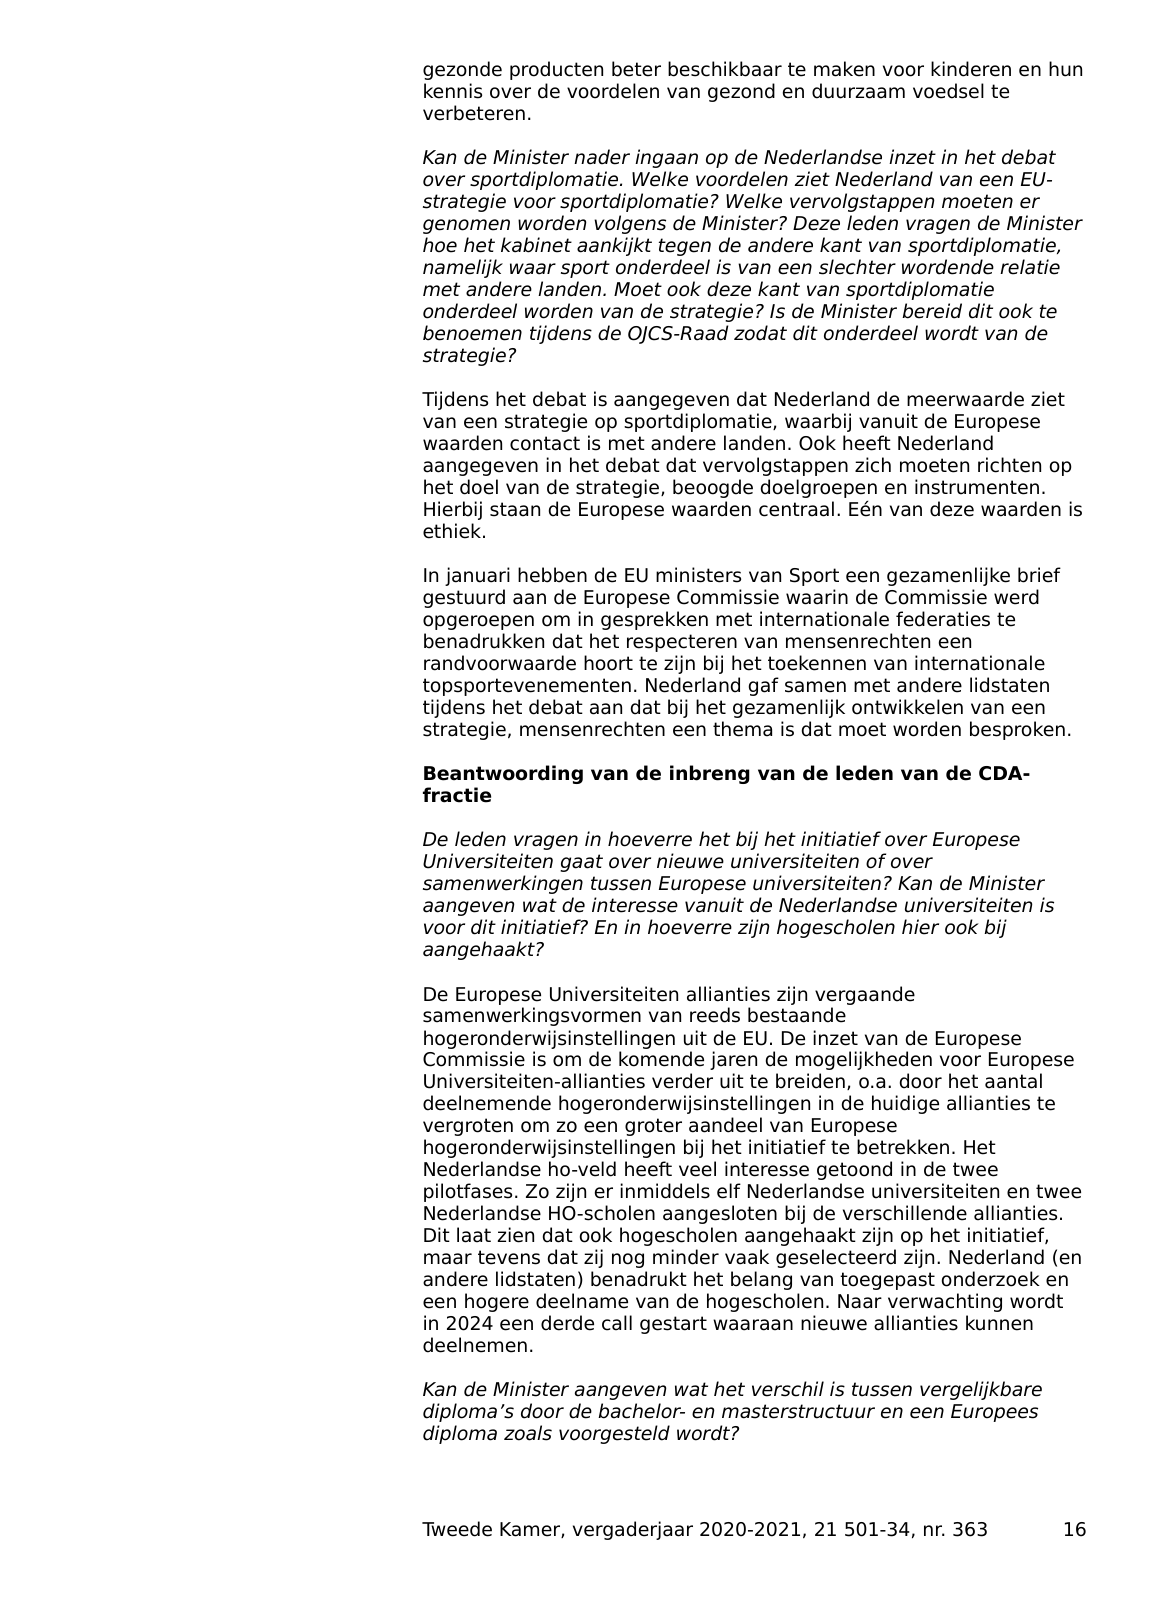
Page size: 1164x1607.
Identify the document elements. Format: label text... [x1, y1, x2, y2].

text In januari hebben de EU ministers van Sport een gezamenlijke brief gestuurd aan de Europese Commissie waarin de Commissie werd opgeroepen om in gesprekken met internationale federaties te benadrukken dat het respecteren van mensenrechten een randvoorwaarde hoort te zijn bij het toekennen van internationale topsportevenementen. Nederland gaf samen met andere lidstaten tijdens het debat aan dat bij het gezamenlijk ontwikkelen van een strategie, mensenrechten een thema is dat moet worden besproken. [422, 565, 1087, 741]
subtitle Beantwoording van de inbreng van de leden van de CDA-fractie [422, 763, 1087, 807]
text De leden vragen in hoeverre het bij het initiatief over Europese Universiteiten gaat over nieuwe universiteiten of over samenwerkingen tussen Europese universiteiten? Kan de Minister aangeven wat de interesse vanuit de Nederlandse universiteiten is voor dit initiatief? En in hoeverre zijn hogescholen hier ook bij aangehaakt? [422, 829, 1087, 961]
text Kan de Minister nader ingaan op de Nederlandse inzet in het debat over sportdiplomatie. Welke voordelen ziet Nederland van een EU-strategie voor sportdiplomatie? Welke vervolgstappen moeten er genomen worden volgens de Minister? Deze leden vragen de Minister hoe het kabinet aankijkt tegen de andere kant van sportdiplomatie, namelijk waar sport onderdeel is van een slechter wordende relatie met andere landen. Moet ook deze kant van sportdiplomatie onderdeel worden van de strategie? Is de Minister bereid dit ook te benoemen tijdens de OJCS-Raad zodat dit onderdeel wordt van de strategie? [422, 147, 1087, 367]
text gezonde producten beter beschikbaar te maken voor kinderen en hun kennis over de voordelen van gezond en duurzaam voedsel te verbeteren. [422, 59, 1087, 125]
text Kan de Minister aangeven wat het verschil is tussen vergelijkbare diploma’s door de bachelor- en masterstructuur en een Europees diploma zoals voorgesteld wordt? [422, 1379, 1087, 1445]
text Tijdens het debat is aangegeven dat Nederland de meerwaarde ziet van een strategie op sportdiplomatie, waarbij vanuit de Europese waarden contact is met andere landen. Ook heeft Nederland aangegeven in het debat dat vervolgstappen zich moeten richten op het doel van de strategie, beoogde doelgroepen en instrumenten. Hierbij staan de Europese waarden centraal. Eén van deze waarden is ethiek. [422, 389, 1087, 543]
text De Europese Universiteiten allianties zijn vergaande samenwerkingsvormen van reeds bestaande hogeronderwijsinstellingen uit de EU. De inzet van de Europese Commissie is om de komende jaren de mogelijkheden voor Europese Universiteiten-allianties verder uit te breiden, o.a. door het aantal deelnemende hogeronderwijsinstellingen in de huidige allianties te vergroten om zo een groter aandeel van Europese hogeronderwijsinstellingen bij het initiatief te betrekken. Het Nederlandse ho-veld heeft veel interesse getoond in de twee pilotfases. Zo zijn er inmiddels elf Nederlandse universiteiten en twee Nederlandse HO-scholen aangesloten bij de verschillende allianties. Dit laat zien dat ook hogescholen aangehaakt zijn op het initiatief, maar tevens dat zij nog minder vaak geselecteerd zijn. Nederland (en andere lidstaten) benadrukt het belang van toegepast onderzoek en een hogere deelname van de hogescholen. Naar verwachting wordt in 2024 een derde call gestart waaraan nieuwe allianties kunnen deelnemen. [422, 983, 1087, 1357]
